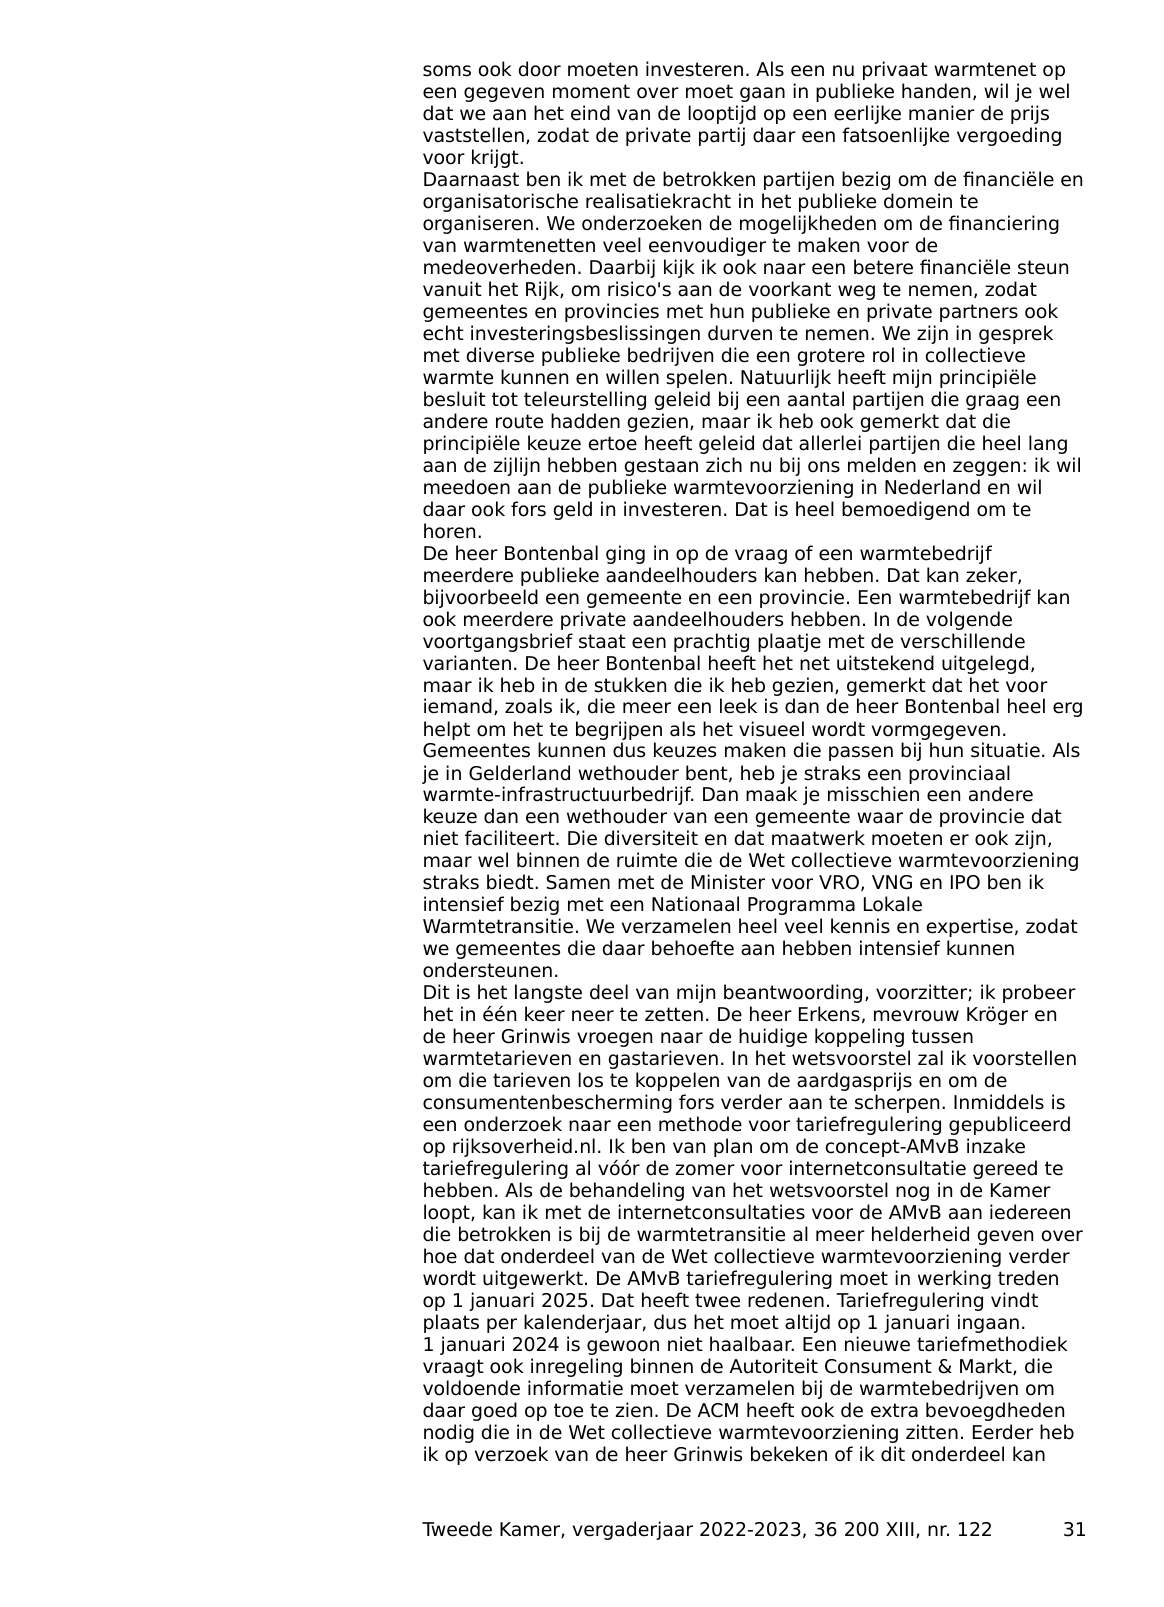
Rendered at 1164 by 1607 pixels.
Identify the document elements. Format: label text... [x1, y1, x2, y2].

text De heer Bontenbal ging in op de vraag of een warmtebedrijf meerdere publieke aandeelhouders kan hebben. Dat kan zeker, bijvoorbeeld een gemeente en een provincie. Een warmtebedrijf kan ook meerdere private aandeelhouders hebben. In de volgende voortgangsbrief staat een prachtig plaatje met de verschillende varianten. De heer Bontenbal heeft het net uitstekend uitgelegd, maar ik heb in de stukken die ik heb gezien, gemerkt dat het voor iemand, zoals ik, die meer een leek is dan de heer Bontenbal heel erg helpt om het te begrijpen als het visueel wordt vormgegeven. Gemeentes kunnen dus keuzes maken die passen bij hun situatie. Als je in Gelderland wethouder bent, heb je straks een provinciaal warmte-infrastructuurbedrijf. Dan maak je misschien een andere keuze dan een wethouder van een gemeente waar de provincie dat niet faciliteert. Die diversiteit en dat maatwerk moeten er ook zijn, maar wel binnen de ruimte die de Wet collectieve warmtevoorziening straks biedt. Samen met de Minister voor VRO, VNG en IPO ben ik intensief bezig met een Nationaal Programma Lokale Warmtetransitie. We verzamelen heel veel kennis en expertise, zodat we gemeentes die daar behoefte aan hebben intensief kunnen ondersteunen. [422, 543, 1087, 982]
text Daarnaast ben ik met de betrokken partijen bezig om de financiële en organisatorische realisatiekracht in het publieke domein te organiseren. We onderzoeken de mogelijkheden om de financiering van warmtenetten veel eenvoudiger te maken voor de medeoverheden. Daarbij kijk ik ook naar een betere financiële steun vanuit het Rijk, om risico's aan de voorkant weg te nemen, zodat gemeentes en provincies met hun publieke en private partners ook echt investeringsbeslissingen durven te nemen. We zijn in gesprek met diverse publieke bedrijven die een grotere rol in collectieve warmte kunnen en willen spelen. Natuurlijk heeft mijn principiële besluit tot teleurstelling geleid bij een aantal partijen die graag een andere route hadden gezien, maar ik heb ook gemerkt dat die principiële keuze ertoe heeft geleid dat allerlei partijen die heel lang aan de zijlijn hebben gestaan zich nu bij ons melden en zeggen: ik wil meedoen aan de publieke warmtevoorziening in Nederland en wil daar ook fors geld in investeren. Dat is heel bemoedigend om te horen. [422, 169, 1087, 543]
text Dit is het langste deel van mijn beantwoording, voorzitter; ik probeer het in één keer neer te zetten. De heer Erkens, mevrouw Kröger en de heer Grinwis vroegen naar de huidige koppeling tussen warmtetarieven en gastarieven. In het wetsvoorstel zal ik voorstellen om die tarieven los te koppelen van de aardgasprijs en om de consumentenbescherming fors verder aan te scherpen. Inmiddels is een onderzoek naar een methode voor tariefregulering gepubliceerd op rijksoverheid.nl. Ik ben van plan om de concept-AMvB inzake tariefregulering al vóór de zomer voor internetconsultatie gereed te hebben. Als de behandeling van het wetsvoorstel nog in de Kamer loopt, kan ik met de internetconsultaties voor de AMvB aan iedereen die betrokken is bij de warmtetransitie al meer helderheid geven over hoe dat onderdeel van de Wet collectieve warmtevoorziening verder wordt uitgewerkt. De AMvB tariefregulering moet in werking treden op 1 januari 2025. Dat heeft twee redenen. Tariefregulering vindt plaats per kalenderjaar, dus het moet altijd op 1 januari ingaan. 1 januari 2024 is gewoon niet haalbaar. Een nieuwe tariefmethodiek vraagt ook inregeling binnen de Autoriteit Consument & Markt, die voldoende informatie moet verzamelen bij de warmtebedrijven om daar goed op toe te zien. De ACM heeft ook de extra bevoegdheden nodig die in de Wet collectieve warmtevoorziening zitten. Eerder heb ik op verzoek van de heer Grinwis bekeken of ik dit onderdeel kan [422, 982, 1087, 1466]
text soms ook door moeten investeren. Als een nu privaat warmtenet op een gegeven moment over moet gaan in publieke handen, wil je wel dat we aan het eind van de looptijd op een eerlijke manier de prijs vaststellen, zodat de private partij daar een fatsoenlijke vergoeding voor krijgt. [422, 59, 1087, 169]
